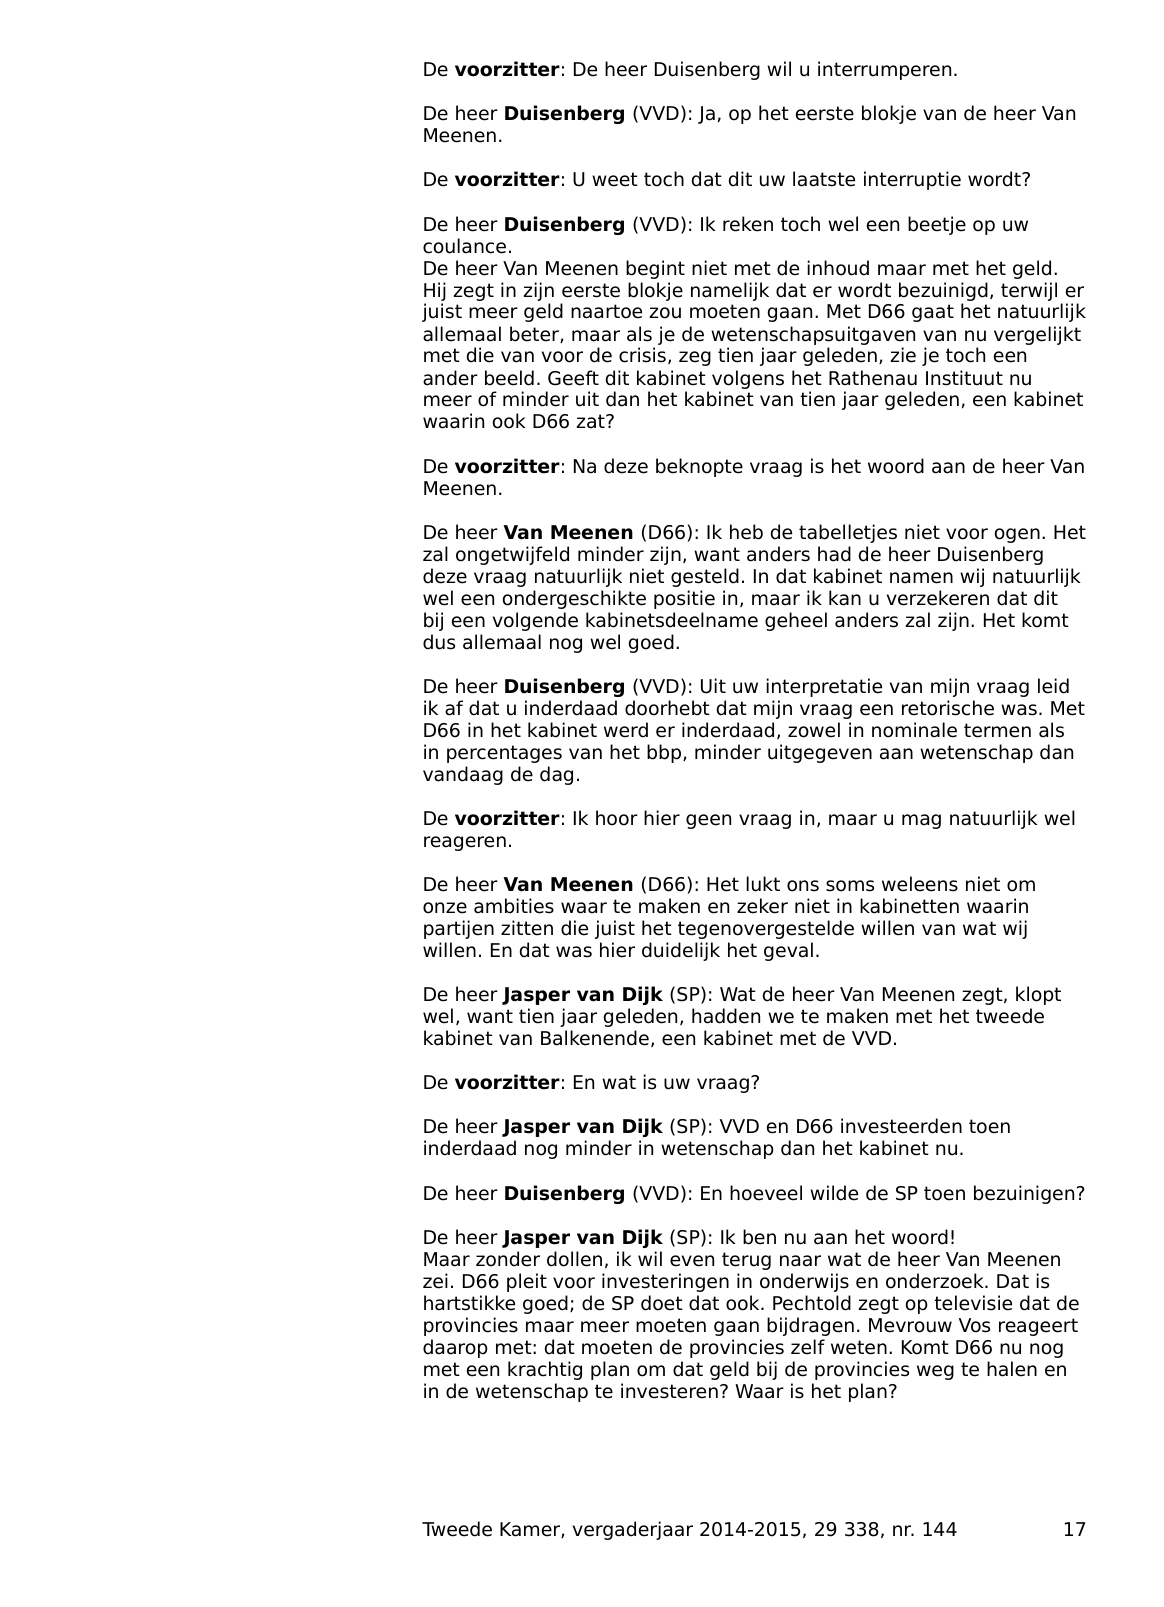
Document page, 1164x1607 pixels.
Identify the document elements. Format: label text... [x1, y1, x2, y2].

text De heer Jasper van Dijk (SP): Ik ben nu aan het woord! [422, 1227, 1087, 1249]
text De heer Van Meenen (D66): Ik heb de tabelletjes niet voor ogen. Het zal ongetwijfeld minder zijn, want anders had de heer Duisenberg deze vraag natuurlijk niet gesteld. In dat kabinet namen wij natuurlijk wel een ondergeschikte positie in, maar ik kan u verzekeren dat dit bij een volgende kabinetsdeelname geheel anders zal zijn. Het komt dus allemaal nog wel goed. [422, 522, 1087, 653]
text De voorzitter: De heer Duisenberg wil u interrumperen. [422, 59, 1087, 81]
text De heer Jasper van Dijk (SP): VVD en D66 investeerden toen inderdaad nog minder in wetenschap dan het kabinet nu. [422, 1116, 1087, 1160]
text De heer Van Meenen (D66): Het lukt ons soms weleens niet om onze ambities waar te maken en zeker niet in kabinetten waarin partijen zitten die juist het tegenovergestelde willen van wat wij willen. En dat was hier duidelijk het geval. [422, 874, 1087, 962]
text De heer Duisenberg (VVD): Uit uw interpretatie van mijn vraag leid ik af dat u inderdaad doorhebt dat mijn vraag een retorische was. Met D66 in het kabinet werd er inderdaad, zowel in nominale termen als in percentages van het bbp, minder uitgegeven aan wetenschap dan vandaag de dag. [422, 676, 1087, 786]
text De heer Duisenberg (VVD): Ik reken toch wel een beetje op uw coulance. [422, 213, 1087, 257]
text De heer Van Meenen begint niet met de inhoud maar met het geld. Hij zegt in zijn eerste blokje namelijk dat er wordt bezuinigd, terwijl er juist meer geld naartoe zou moeten gaan. Met D66 gaat het natuurlijk allemaal beter, maar als je de wetenschapsuitgaven van nu vergelijkt met die van voor de crisis, zeg tien jaar geleden, zie je toch een ander beeld. Geeft dit kabinet volgens het Rathenau Instituut nu meer of minder uit dan het kabinet van tien jaar geleden, een kabinet waarin ook D66 zat? [422, 257, 1087, 433]
text De heer Duisenberg (VVD): En hoeveel wilde de SP toen bezuinigen? [422, 1182, 1087, 1204]
text De voorzitter: En wat is uw vraag? [422, 1072, 1087, 1094]
text De heer Duisenberg (VVD): Ja, op het eerste blokje van de heer Van Meenen. [422, 103, 1087, 147]
text Maar zonder dollen, ik wil even terug naar wat de heer Van Meenen zei. D66 pleit voor investeringen in onderwijs en onderzoek. Dat is hartstikke goed; de SP doet dat ook. Pechtold zegt op televisie dat de provincies maar meer moeten gaan bijdragen. Mevrouw Vos reageert daarop met: dat moeten de provincies zelf weten. Komt D66 nu nog met een krachtig plan om dat geld bij de provincies weg te halen en in de wetenschap te investeren? Waar is het plan? [422, 1249, 1087, 1402]
text De voorzitter: Na deze beknopte vraag is het woord aan de heer Van Meenen. [422, 456, 1087, 499]
text De heer Jasper van Dijk (SP): Wat de heer Van Meenen zegt, klopt wel, want tien jaar geleden, hadden we te maken met het tweede kabinet van Balkenende, een kabinet met de VVD. [422, 984, 1087, 1050]
text De voorzitter: Ik hoor hier geen vraag in, maar u mag natuurlijk wel reageren. [422, 808, 1087, 852]
text De voorzitter: U weet toch dat dit uw laatste interruptie wordt? [422, 169, 1087, 191]
